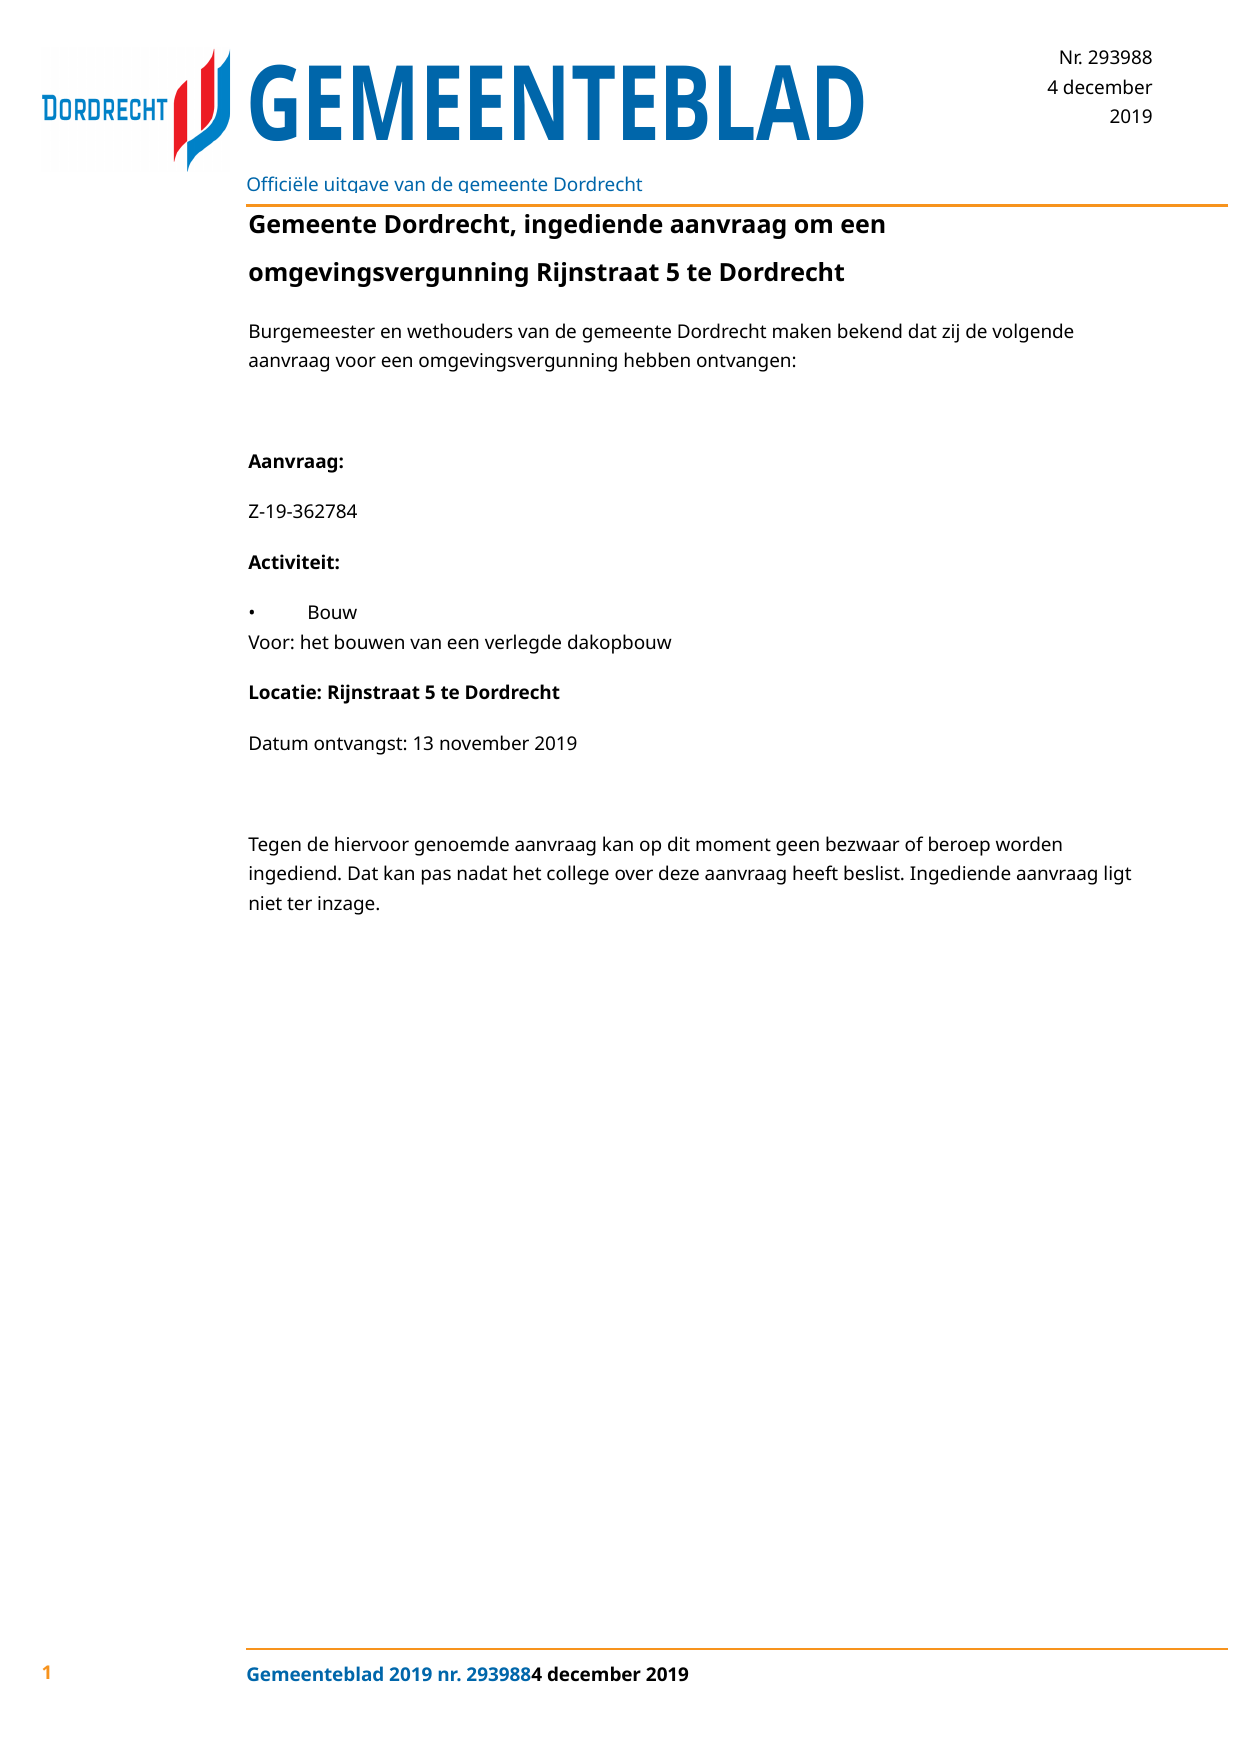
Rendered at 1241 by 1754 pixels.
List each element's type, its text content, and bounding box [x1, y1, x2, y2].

text Burgemeester en wethouders van de gemeente Dordrecht maken bekend dat zij de volgende aanvraag voor een omgevingsvergunning hebben ontvangen: [248, 318, 1152, 373]
text Locatie: Rijnstraat 5 te Dordrecht [248, 679, 1152, 705]
text Aanvraag: [248, 448, 1152, 474]
list Bouw [248, 599, 1152, 625]
picture [41, 47, 231, 172]
text Tegen de hiervoor genoemde aanvraag kan op dit moment geen bezwaar of beroep worden ingediend. Dat kan pas nadat het college over deze aanvraag heeft beslist. Ingediende aanvraag ligt niet ter inzage. [248, 831, 1152, 916]
text Activiteit: [248, 549, 1152, 575]
text Gemeente Dordrecht, ingediende aanvraag om een omgevingsvergunning Rijnstraat 5 te Dordrecht [248, 207, 1152, 288]
text Datum ontvangst: 13 november 2019 [248, 730, 1152, 756]
text Z-19-362784 [248, 499, 1152, 524]
text Voor: het bouwen van een verlegde dakopbouw [248, 629, 1152, 655]
